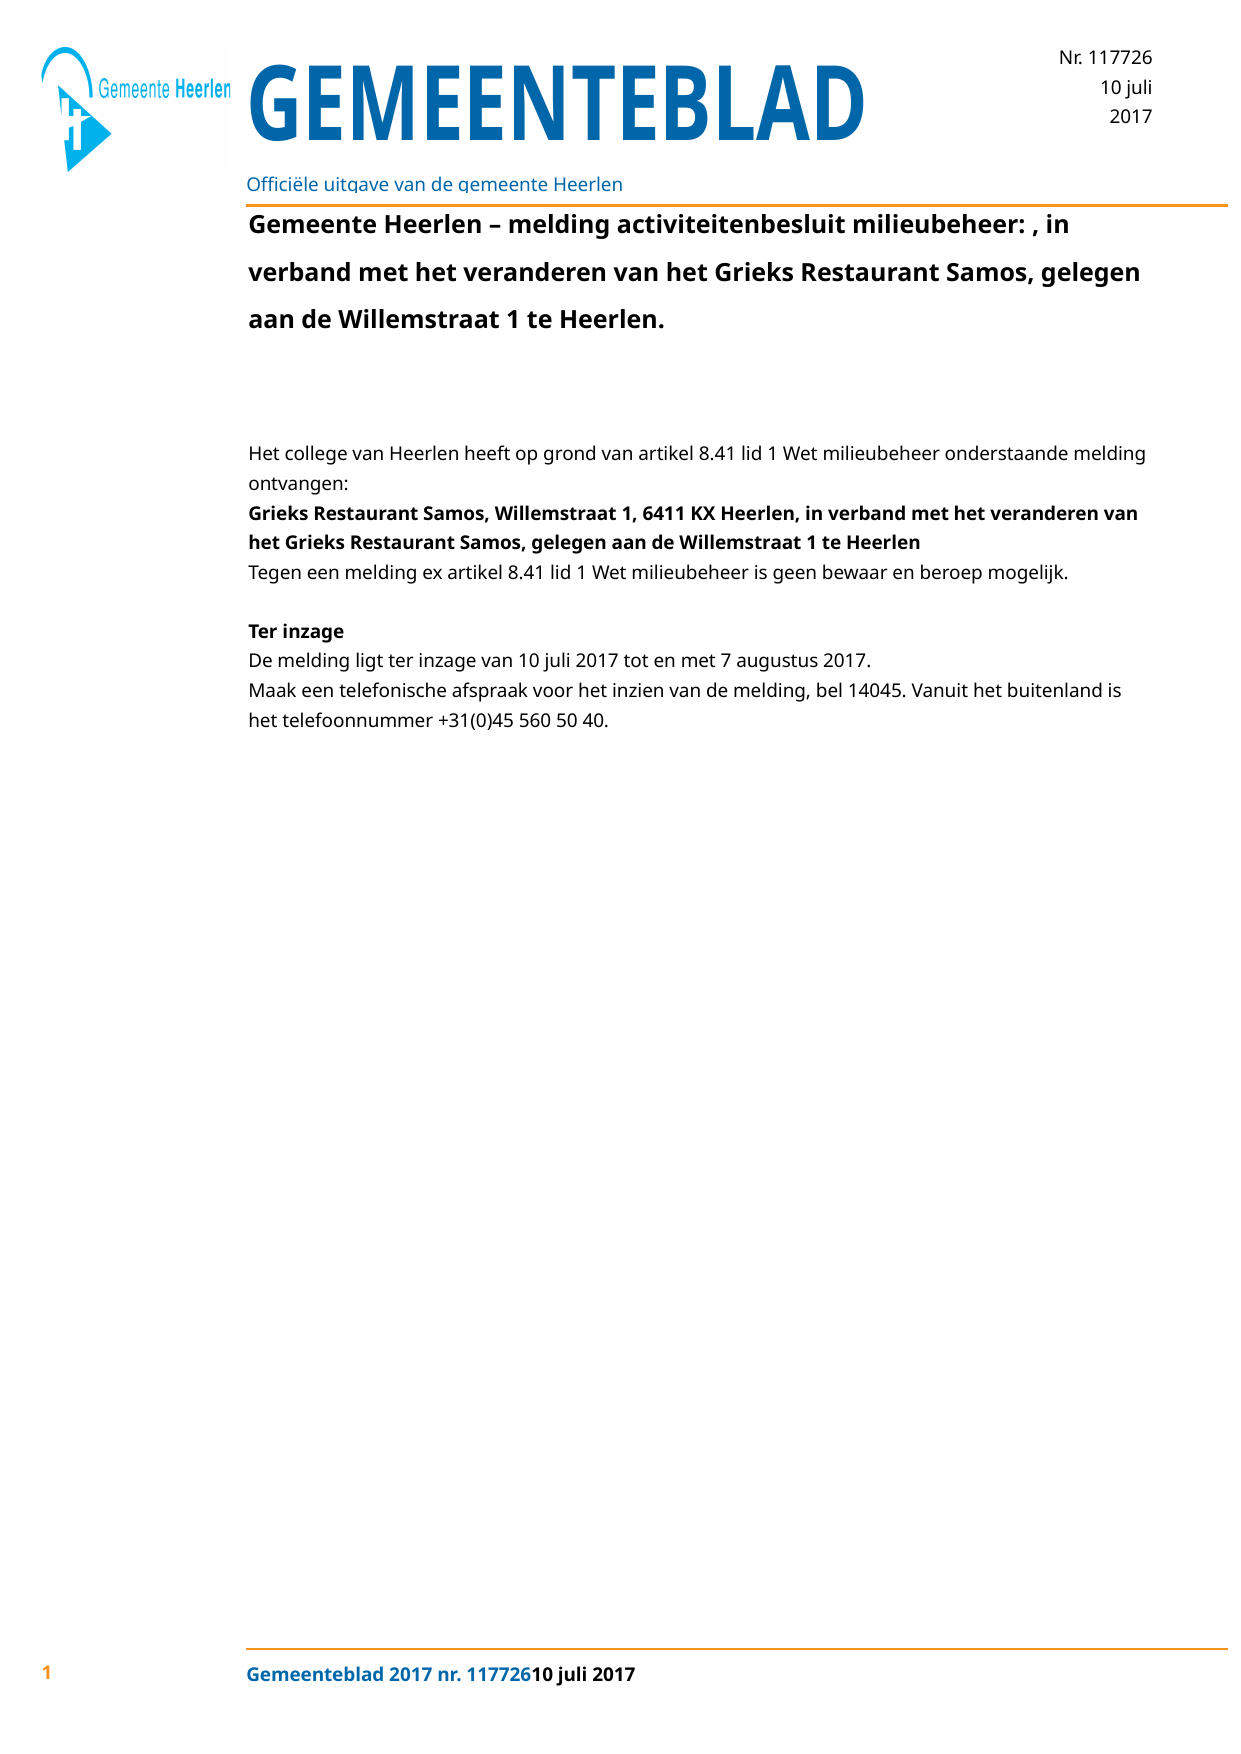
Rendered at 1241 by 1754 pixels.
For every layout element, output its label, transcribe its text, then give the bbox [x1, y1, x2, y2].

text Tegen een melding ex artikel 8.41 lid 1 Wet milieubeheer is geen bewaar en beroep mogelijk. [248, 559, 1152, 584]
text Grieks Restaurant Samos, Willemstraat 1, 6411 KX Heerlen, in verband met het veranderen van het Grieks Restaurant Samos, gelegen aan de Willemstraat 1 te Heerlen [248, 500, 1152, 555]
text Het college van Heerlen heeft op grond van artikel 8.41 lid 1 Wet milieubeheer onderstaande melding ontvangen: [248, 441, 1152, 496]
text Gemeente Heerlen – melding activiteitenbesluit milieubeheer: , in verband met het veranderen van het Grieks Restaurant Samos, gelegen aan de Willemstraat 1 te Heerlen. [248, 207, 1152, 336]
picture [41, 47, 58, 70]
text De melding ligt ter inzage van 10 juli 2017 tot en met 7 augustus 2017. [248, 648, 1152, 673]
text Maak een telefonische afspraak voor het inzien van de melding, bel 14045. Vanuit het buitenland is het telefoonnummer +31(0)45 560 50 40. [248, 677, 1152, 732]
picture [41, 47, 231, 172]
text Ter inzage [248, 618, 1152, 644]
